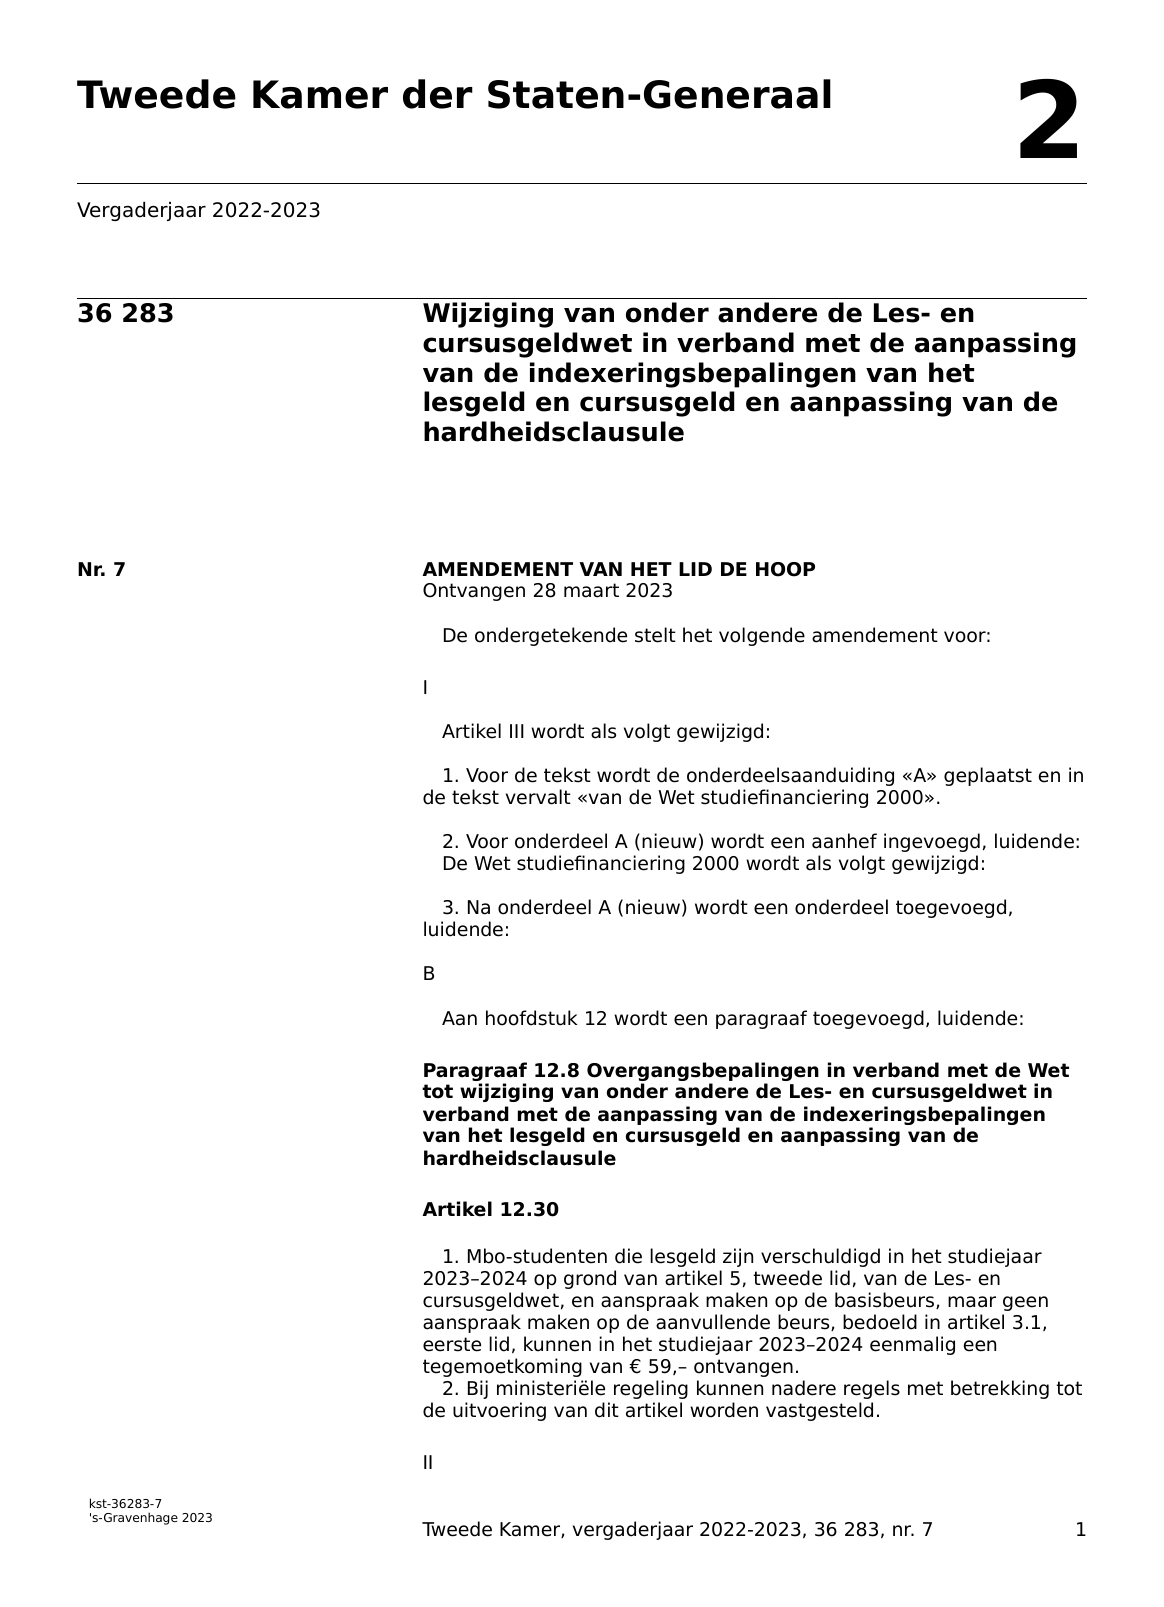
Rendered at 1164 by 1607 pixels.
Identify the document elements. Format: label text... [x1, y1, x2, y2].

text Ontvangen 28 maart 2023 [422, 580, 1087, 602]
text 3. Na onderdeel A (nieuw) wordt een onderdeel toegevoegd, luidende: [422, 897, 1087, 941]
text Aan hoofdstuk 12 wordt een paragraaf toegevoegd, luidende: [422, 1007, 1087, 1029]
text 1. Voor de tekst wordt de onderdeelsaanduiding «A» geplaatst en in de tekst vervalt «van de Wet studiefinanciering 2000». [422, 765, 1087, 809]
table_header 2 [886, 59, 1087, 183]
subtitle Nr. 7 AMENDEMENT VAN HET LID DE HOOP [77, 558, 1087, 580]
text 's-Gravenhage 2023 [88, 1511, 323, 1525]
subtitle Artikel 12.30 [422, 1199, 1087, 1221]
table_cell Vergaderjaar 2022-2023 [77, 184, 1087, 298]
text 2. Voor onderdeel A (nieuw) wordt een aanhef ingevoegd, luidende: [422, 831, 1087, 853]
text kst-36283-7 [88, 1497, 323, 1511]
subtitle I [422, 677, 1087, 698]
text 1. Mbo-studenten die lesgeld zijn verschuldigd in het studiejaar 2023–2024 op grond van artikel 5, tweede lid, van de Les- en cursusgeldwet, en aanspraak maken op de basisbeurs, maar geen aanspraak maken op de aanvullende beurs, bedoeld in artikel 3.1, eerste lid, kunnen in het studiejaar 2023–2024 eenmalig een tegemoetkoming van € 59,– ontvangen. [422, 1246, 1087, 1378]
text De ondergetekende stelt het volgende amendement voor: [422, 624, 1087, 647]
subtitle Paragraaf 12.8 Overgangsbepalingen in verband met de Wet tot wijziging van onder andere de Les- en cursusgeldwet in verband met de aanpassing van de indexeringsbepalingen van het lesgeld en cursusgeld en aanpassing van de hardheidsclausule [422, 1059, 1087, 1169]
text Artikel III wordt als volgt gewijzigd: [422, 721, 1087, 743]
subtitle II [422, 1452, 1087, 1474]
text 2. Bij ministeriële regeling kunnen nadere regels met betrekking tot de uitvoering van dit artikel worden vastgesteld. [422, 1378, 1087, 1422]
subtitle 36 283 Wijziging van onder andere de Les- en cursusgeldwet in verband met de aanpassing van de indexeringsbepalingen van het lesgeld en cursusgeld en aanpassing van de hardheidsclausule [77, 299, 1087, 447]
table_header Tweede Kamer der Staten-Generaal [77, 59, 886, 183]
text B [422, 963, 1087, 985]
text De Wet studiefinanciering 2000 wordt als volgt gewijzigd: [422, 853, 1087, 875]
